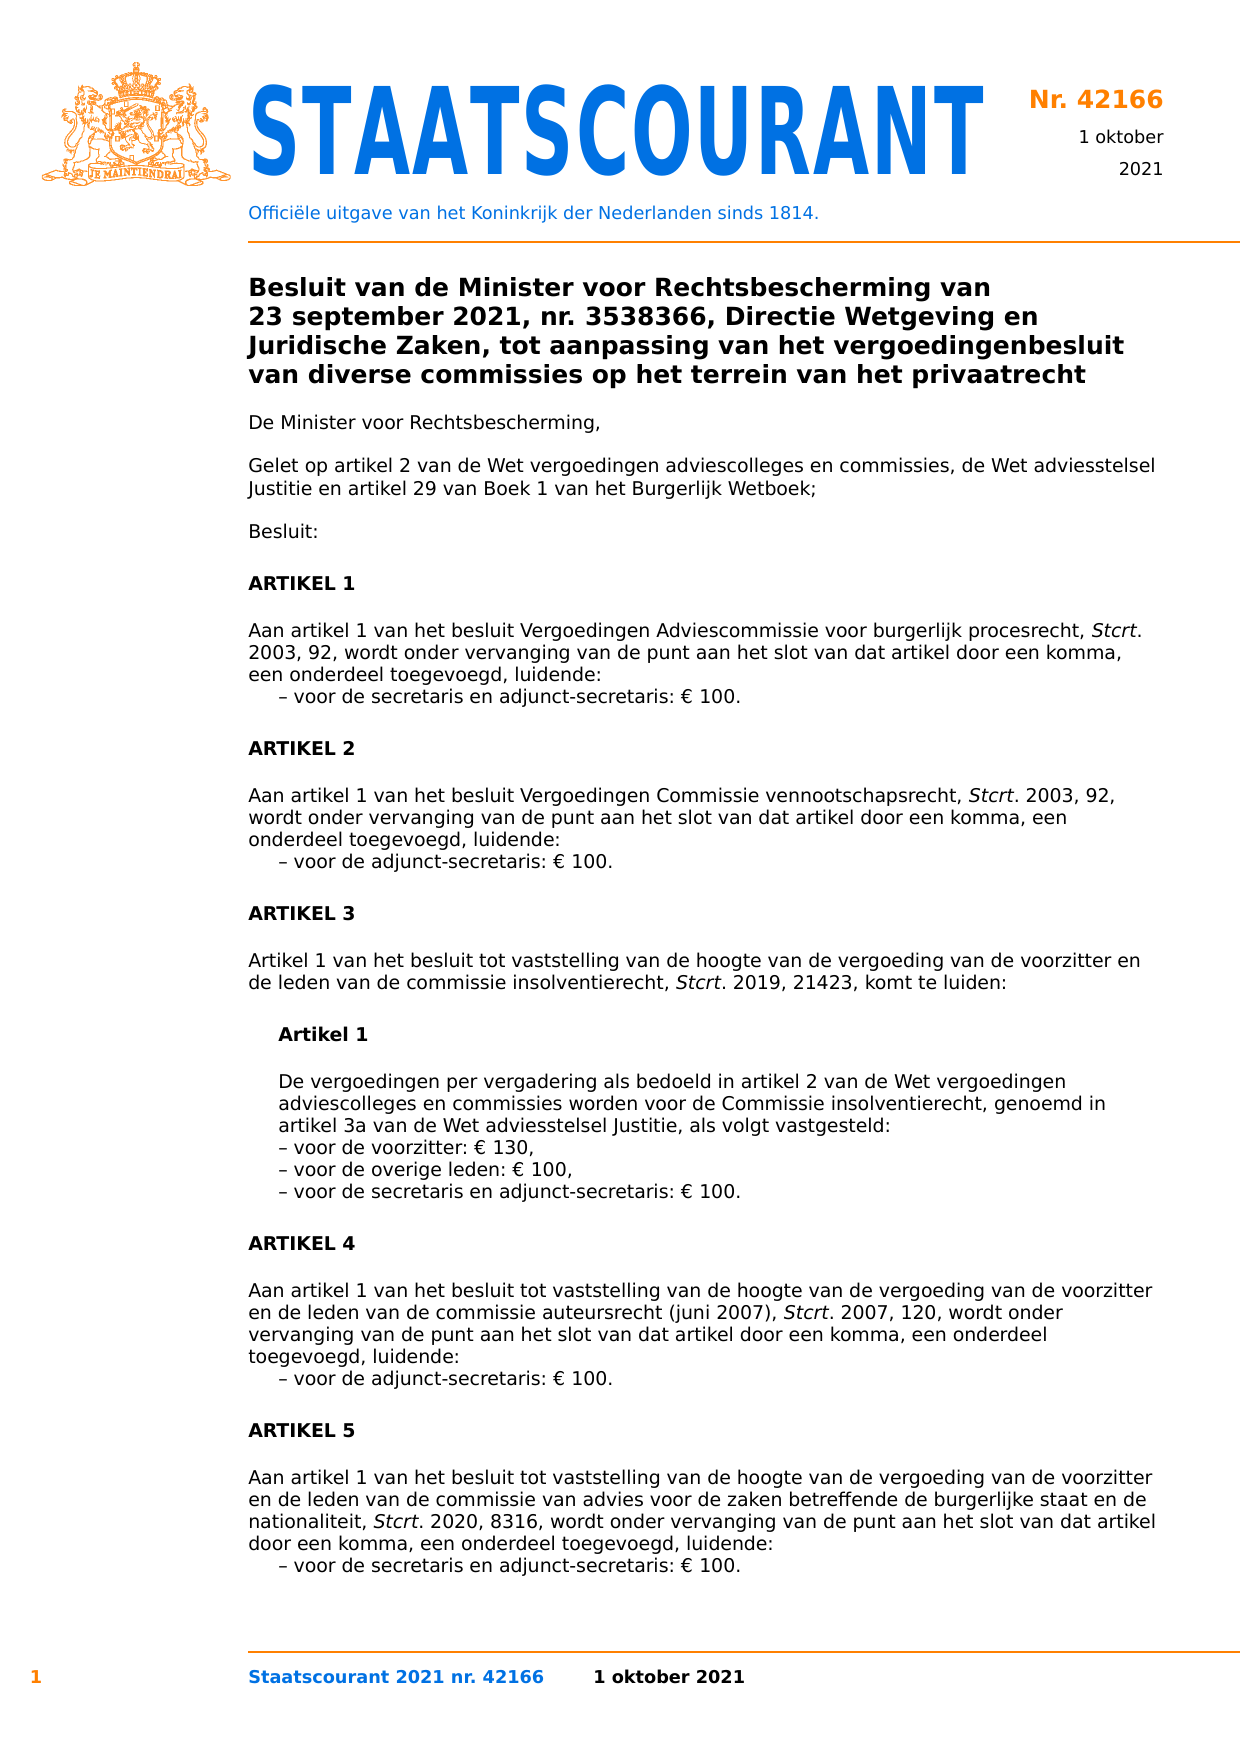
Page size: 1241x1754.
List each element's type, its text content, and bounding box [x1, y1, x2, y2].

text – voor de secretaris en adjunct-secretaris: € 100. [278, 1181, 1163, 1203]
subtitle ARTIKEL 2 [248, 738, 1163, 760]
text – voor de adjunct-secretaris: € 100. [278, 1368, 1163, 1390]
subtitle ARTIKEL 3 [248, 903, 1163, 925]
table_header STAATSCOURANT [248, 62, 998, 203]
subtitle ARTIKEL 1 [248, 573, 1163, 595]
table_cell 1 oktober [998, 121, 1240, 153]
table_cell 2021 [998, 153, 1240, 203]
text Aan artikel 1 van het besluit tot vaststelling van de hoogte van de vergoeding van de voorzitter en de leden van de commissie auteursrecht (juni 2007), Stcrt. 2007, 120, wordt onder vervanging van de punt aan het slot van dat artikel door een komma, een onderdeel toegevoegd, luidende: [248, 1280, 1163, 1368]
text – voor de adjunct-secretaris: € 100. [278, 851, 1163, 873]
text De vergoedingen per vergadering als bedoeld in artikel 2 van de Wet vergoedingen adviescolleges en commissies worden voor de Commissie insolventierecht, genoemd in artikel 3a van de Wet adviesstelsel Justitie, als volgt vastgesteld: [278, 1071, 1163, 1137]
subtitle Artikel 1 [278, 1024, 1163, 1046]
table_header Nr. 42166 [998, 62, 1240, 121]
subtitle Besluit van de Minister voor Rechtsbescherming van 23 september 2021, nr. 3538366, Directie Wetgeving en Juridische Zaken, tot aanpassing van het vergoedingenbesluit van diverse commissies op het terrein van het privaatrecht [248, 273, 1163, 390]
text Aan artikel 1 van het besluit Vergoedingen Adviescommissie voor burgerlijk procesrecht, Stcrt. 2003, 92, wordt onder vervanging van de punt aan het slot van dat artikel door een komma, een onderdeel toegevoegd, luidende: [248, 620, 1163, 686]
text Artikel 1 van het besluit tot vaststelling van de hoogte van de vergoeding van de voorzitter en de leden van de commissie insolventierecht, Stcrt. 2019, 21423, komt te luiden: [248, 950, 1163, 994]
text Aan artikel 1 van het besluit Vergoedingen Commissie vennootschapsrecht, Stcrt. 2003, 92, wordt onder vervanging van de punt aan het slot van dat artikel door een komma, een onderdeel toegevoegd, luidende: [248, 785, 1163, 851]
picture [41, 62, 231, 186]
subtitle ARTIKEL 4 [248, 1233, 1163, 1255]
text – voor de overige leden: € 100, [278, 1159, 1163, 1181]
text De Minister voor Rechtsbescherming, [248, 412, 1163, 433]
text Besluit: [248, 521, 1163, 543]
subtitle ARTIKEL 5 [248, 1420, 1163, 1442]
text Aan artikel 1 van het besluit tot vaststelling van de hoogte van de vergoeding van de voorzitter en de leden van de commissie van advies voor de zaken betreffende de burgerlijke staat en de nationaliteit, Stcrt. 2020, 8316, wordt onder vervanging van de punt aan het slot van dat artikel door een komma, een onderdeel toegevoegd, luidende: [248, 1467, 1163, 1554]
table_header [25, 62, 248, 241]
table_cell Officiële uitgave van het Koninkrijk der Nederlanden sinds 1814. [248, 203, 1240, 241]
text – voor de voorzitter: € 130, [278, 1137, 1163, 1159]
text – voor de secretaris en adjunct-secretaris: € 100. [278, 1554, 1163, 1577]
text Gelet op artikel 2 van de Wet vergoedingen adviescolleges en commissies, de Wet adviesstelsel Justitie en artikel 29 van Boek 1 van het Burgerlijk Wetboek; [248, 455, 1163, 499]
text – voor de secretaris en adjunct-secretaris: € 100. [278, 686, 1163, 708]
